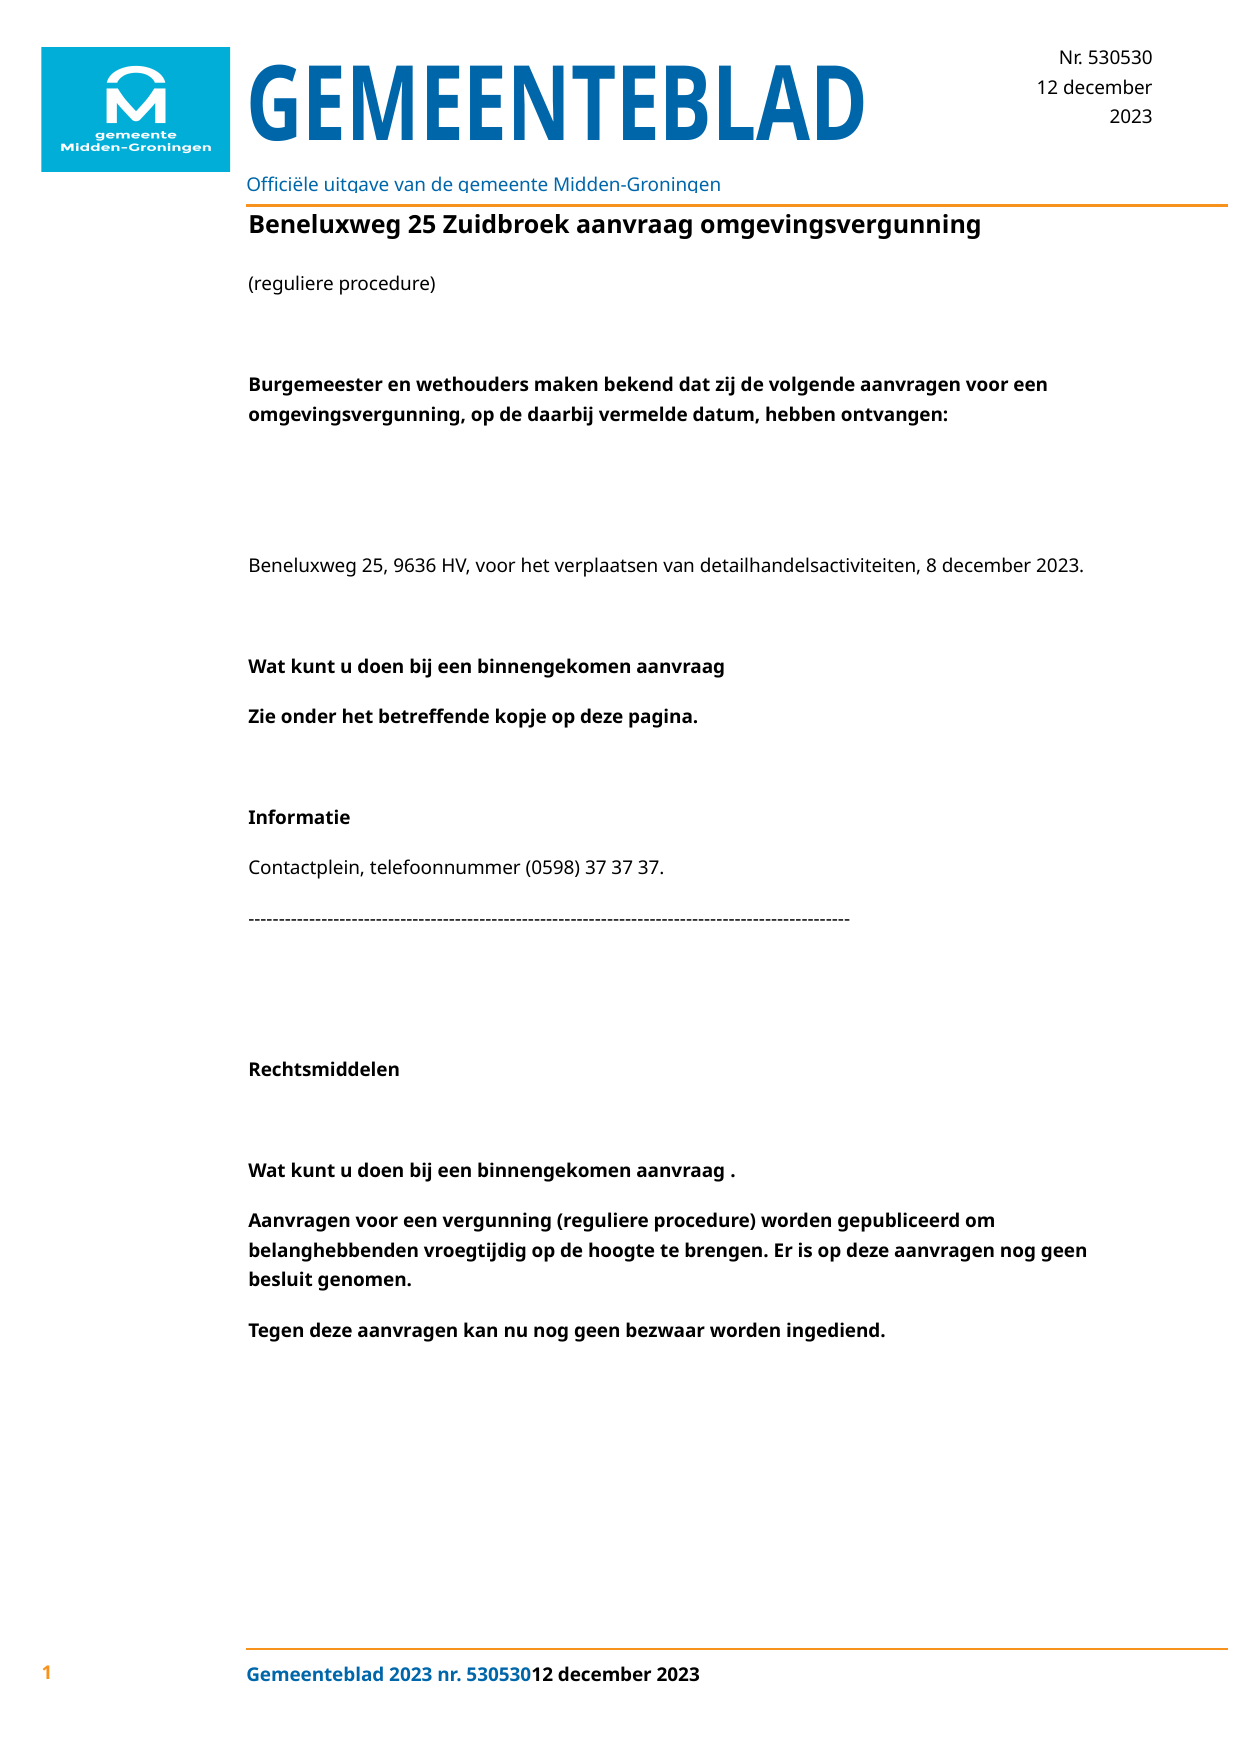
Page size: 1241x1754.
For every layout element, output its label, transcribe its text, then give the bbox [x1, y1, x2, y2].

text Contactplein, telefoonnummer (0598) 37 37 37. [248, 854, 1152, 880]
text Wat kunt u doen bij een binnengekomen aanvraag [248, 653, 1152, 678]
text Wat kunt u doen bij een binnengekomen aanvraag . [248, 1157, 1152, 1183]
text Aanvragen voor een vergunning (reguliere procedure) worden gepubliceerd om belanghebbenden vroegtijdig op de hoogte te brengen. Er is op deze aanvragen nog geen besluit genomen. [248, 1207, 1152, 1292]
picture [184, 146, 190, 153]
text Zie onder het betreffende kopje op deze pagina. [248, 703, 1152, 729]
text Tegen deze aanvragen kan nu nog geen bezwaar worden ingediend. [248, 1317, 1152, 1343]
text Burgemeester en wethouders maken bekend dat zij de volgende aanvragen voor een omgevingsvergunning, op de daarbij vermelde datum, hebben ontvangen: [248, 371, 1152, 426]
text (reguliere procedure) [248, 270, 1152, 296]
text Beneluxweg 25 Zuidbroek aanvraag omgevingsvergunning [248, 207, 1152, 241]
picture [107, 89, 165, 122]
text --------------------------------------------------------------------------------------------------- [248, 905, 1152, 931]
text Informatie [248, 804, 1152, 830]
text Beneluxweg 25, 9636 HV, voor het verplaatsen van detailhandelsactiviteiten, 8 december 2023. [248, 552, 1152, 578]
picture [108, 66, 164, 82]
text Rechtsmiddelen [248, 1056, 1152, 1082]
